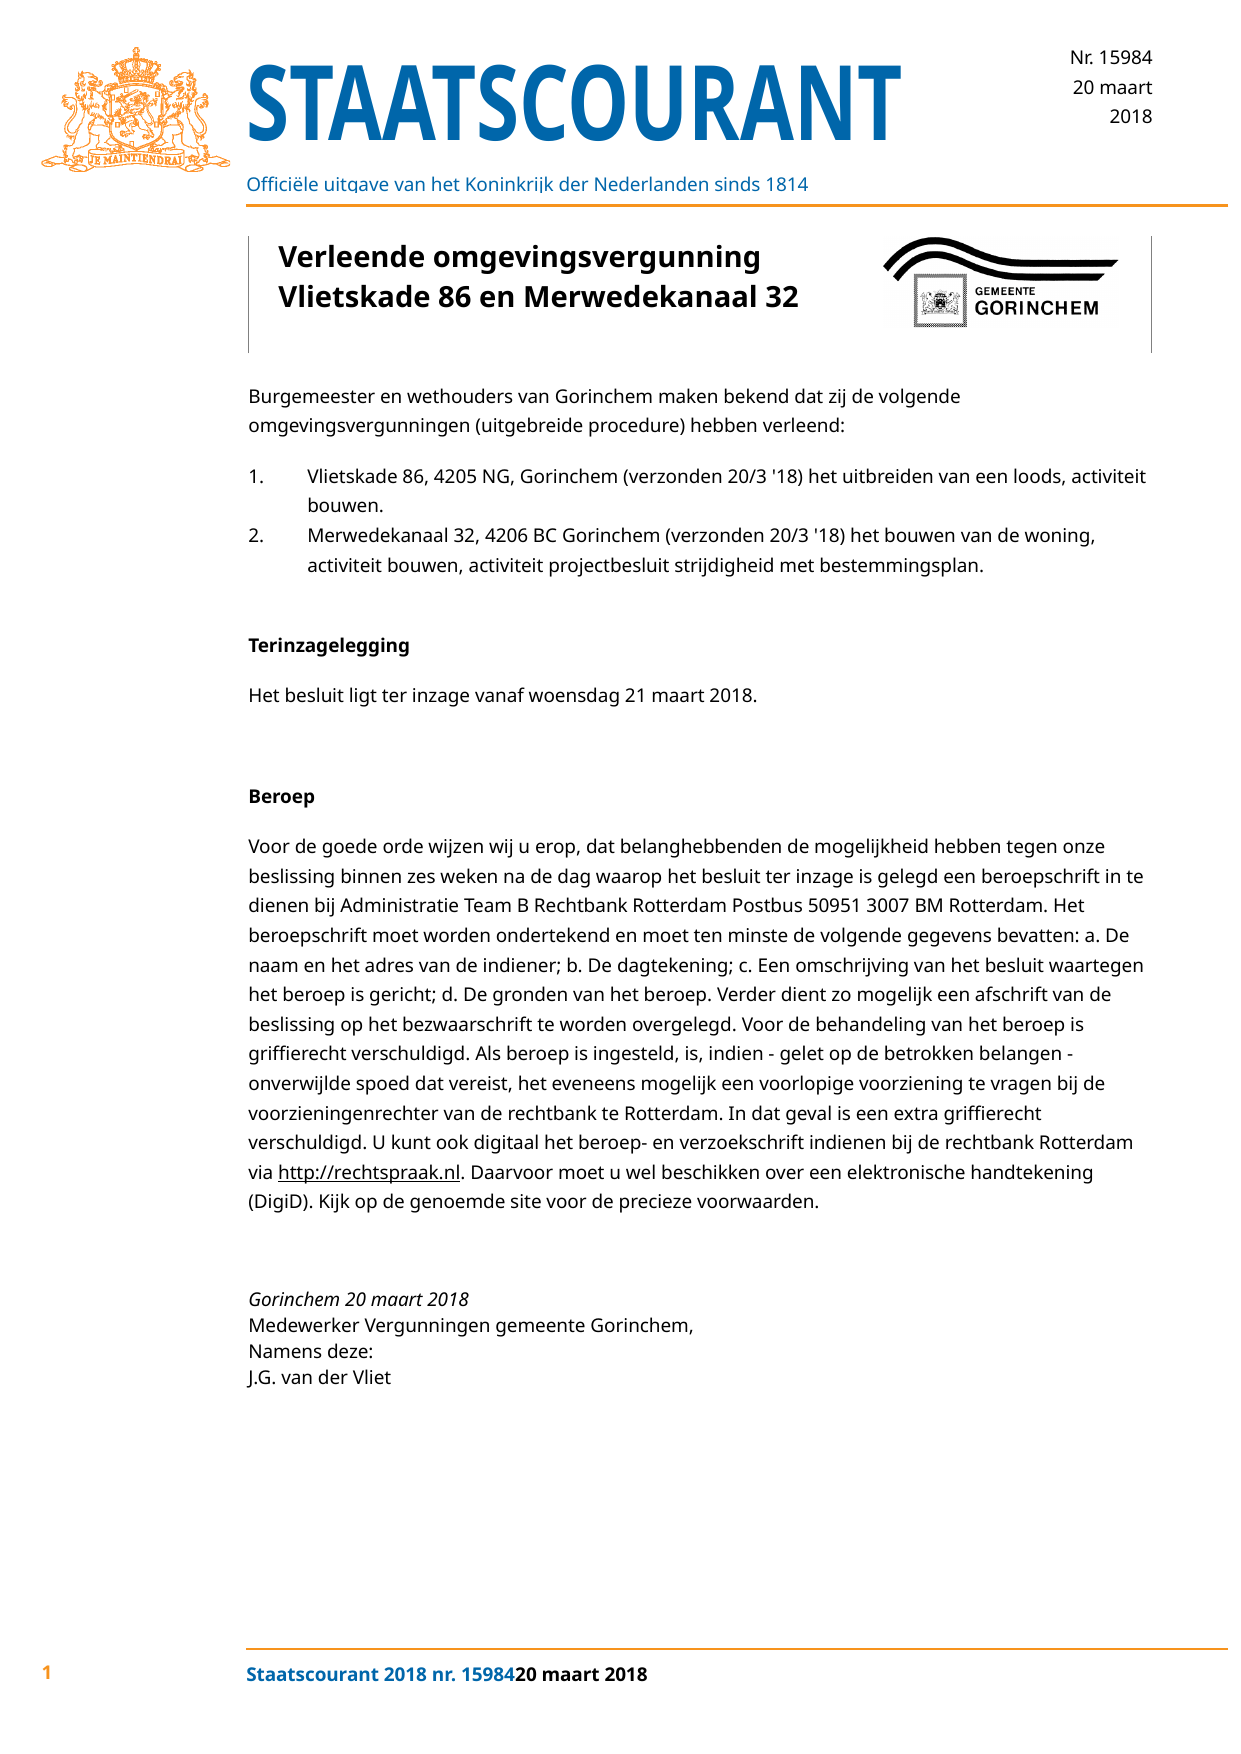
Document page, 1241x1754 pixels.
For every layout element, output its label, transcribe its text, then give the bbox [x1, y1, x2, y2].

text Voor de goede orde wijzen wij u erop, dat belanghebbenden de mogelijkheid hebben tegen onze beslissing binnen zes weken na de dag waarop het besluit ter inzage is gelegd een beroepschrift in te dienen bij Administratie Team B Rechtbank Rotterdam Postbus 50951 3007 BM Rotterdam. Het beroepschrift moet worden ondertekend en moet ten minste de volgende gegevens bevatten: a. De naam en het adres van de indiener; b. De dagtekening; c. Een omschrijving van het besluit waartegen het beroep is gericht; d. De gronden van het beroep. Verder dient zo mogelijk een afschrift van de beslissing op het bezwaarschrift te worden overgelegd. Voor de behandeling van het beroep is griffierecht verschuldigd. Als beroep is ingesteld, is, indien - gelet op de betrokken belangen - onverwijlde spoed dat vereist, het eveneens mogelijk een voorlopige voorziening te vragen bij de voorzieningenrechter van de rechtbank te Rotterdam. In dat geval is een extra griffierecht verschuldigd. U kunt ook digitaal het beroep- en verzoekschrift indienen bij de rechtbank Rotterdam via http://rechtspraak.nl. Daarvoor moet u wel beschikken over een elektronische handtekening (DigiD). Kijk op de genoemde site voor de precieze voorwaarden. [248, 833, 1152, 1214]
picture [41, 47, 231, 172]
picture [882, 236, 1119, 328]
text Medewerker Vergunningen gemeente Gorinchem, [248, 1312, 1152, 1338]
text J.G. van der Vliet [248, 1364, 1152, 1389]
text Beroep [248, 783, 1152, 809]
text Burgemeester en wethouders van Gorinchem maken bekend dat zij de volgende omgevingsvergunningen (uitgebreide procedure) hebben verleend: [248, 383, 1152, 438]
list Vlietskade 86, 4205 NG, Gorinchem (verzonden 20/3 '18) het uitbreiden van een loods, activiteit bouwen. [248, 463, 1152, 518]
table_header Verleende omgevingsvergunning Vlietskade 86 en Merwedekanaal 32 [249, 236, 850, 353]
text Gorinchem 20 maart 2018 [248, 1287, 1152, 1312]
list Merwedekanaal 32, 4206 BC Gorinchem (verzonden 20/3 '18) het bouwen van de woning, activiteit bouwen, activiteit projectbesluit strijdigheid met bestemmingsplan. [248, 522, 1152, 577]
text Terinzagelegging [248, 632, 1152, 657]
table_header [850, 236, 1151, 353]
text Het besluit ligt ter inzage vanaf woensdag 21 maart 2018. [248, 682, 1152, 708]
text Namens deze: [248, 1338, 1152, 1364]
